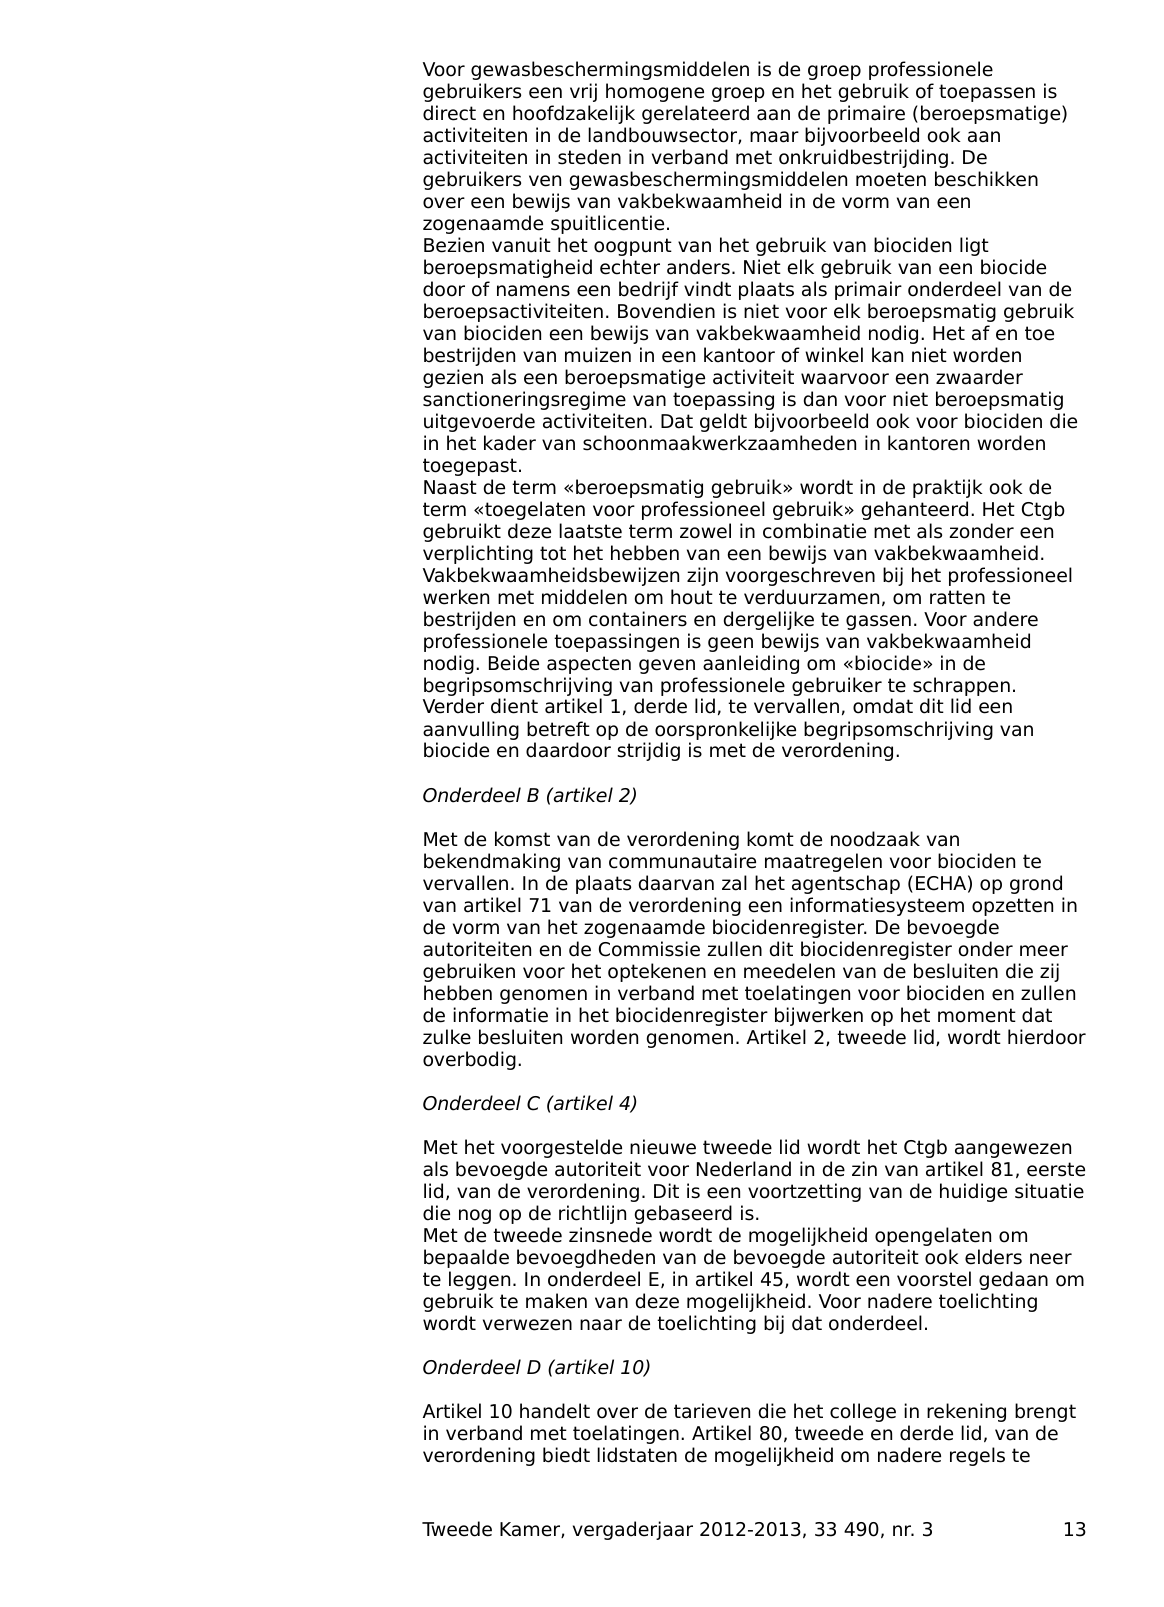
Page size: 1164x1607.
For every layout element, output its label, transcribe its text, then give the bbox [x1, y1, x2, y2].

text Bezien vanuit het oogpunt van het gebruik van biociden ligt beroepsmatigheid echter anders. Niet elk gebruik van een biocide door of namens een bedrijf vindt plaats als primair onderdeel van de beroepsactiviteiten. Bovendien is niet voor elk beroepsmatig gebruik van biociden een bewijs van vakbekwaamheid nodig. Het af en toe bestrijden van muizen in een kantoor of winkel kan niet worden gezien als een beroepsmatige activiteit waarvoor een zwaarder sanctioneringsregime van toepassing is dan voor niet beroepsmatig uitgevoerde activiteiten. Dat geldt bijvoorbeeld ook voor biociden die in het kader van schoonmaakwerkzaamheden in kantoren worden toegepast. [422, 235, 1087, 477]
text Artikel 10 handelt over de tarieven die het college in rekening brengt in verband met toelatingen. Artikel 80, tweede en derde lid, van de verordening biedt lidstaten de mogelijkheid om nadere regels te [422, 1401, 1087, 1467]
text Met het voorgestelde nieuwe tweede lid wordt het Ctgb aangewezen als bevoegde autoriteit voor Nederland in de zin van artikel 81, eerste lid, van de verordening. Dit is een voortzetting van de huidige situatie die nog op de richtlijn gebaseerd is. [422, 1137, 1087, 1225]
text Met de tweede zinsnede wordt de mogelijkheid opengelaten om bepaalde bevoegdheden van de bevoegde autoriteit ook elders neer te leggen. In onderdeel E, in artikel 45, wordt een voorstel gedaan om gebruik te maken van deze mogelijkheid. Voor nadere toelichting wordt verwezen naar de toelichting bij dat onderdeel. [422, 1225, 1087, 1335]
text Verder dient artikel 1, derde lid, te vervallen, omdat dit lid een aanvulling betreft op de oorspronkelijke begripsomschrijving van biocide en daardoor strijdig is met de verordening. [422, 696, 1087, 762]
subtitle Onderdeel C (artikel 4) [422, 1093, 1087, 1115]
text Voor gewasbeschermingsmiddelen is de groep professionele gebruikers een vrij homogene groep en het gebruik of toepassen is direct en hoofdzakelijk gerelateerd aan de primaire (beroepsmatige) activiteiten in de landbouwsector, maar bijvoorbeeld ook aan activiteiten in steden in verband met onkruidbestrijding. De gebruikers ven gewasbeschermingsmiddelen moeten beschikken over een bewijs van vakbekwaamheid in de vorm van een zogenaamde spuitlicentie. [422, 59, 1087, 235]
text Naast de term «beroepsmatig gebruik» wordt in de praktijk ook de term «toegelaten voor professioneel gebruik» gehanteerd. Het Ctgb gebruikt deze laatste term zowel in combinatie met als zonder een verplichting tot het hebben van een bewijs van vakbekwaamheid. Vakbekwaamheidsbewijzen zijn voorgeschreven bij het professioneel werken met middelen om hout te verduurzamen, om ratten te bestrijden en om containers en dergelijke te gassen. Voor andere professionele toepassingen is geen bewijs van vakbekwaamheid nodig. Beide aspecten geven aanleiding om «biocide» in de begripsomschrijving van professionele gebruiker te schrappen. [422, 477, 1087, 696]
text Met de komst van de verordening komt de noodzaak van bekendmaking van communautaire maatregelen voor biociden te vervallen. In de plaats daarvan zal het agentschap (ECHA) op grond van artikel 71 van de verordening een informatiesysteem opzetten in de vorm van het zogenaamde biocidenregister. De bevoegde autoriteiten en de Commissie zullen dit biocidenregister onder meer gebruiken voor het optekenen en meedelen van de besluiten die zij hebben genomen in verband met toelatingen voor biociden en zullen de informatie in het biocidenregister bijwerken op het moment dat zulke besluiten worden genomen. Artikel 2, tweede lid, wordt hierdoor overbodig. [422, 829, 1087, 1071]
subtitle Onderdeel D (artikel 10) [422, 1357, 1087, 1379]
subtitle Onderdeel B (artikel 2) [422, 784, 1087, 807]
